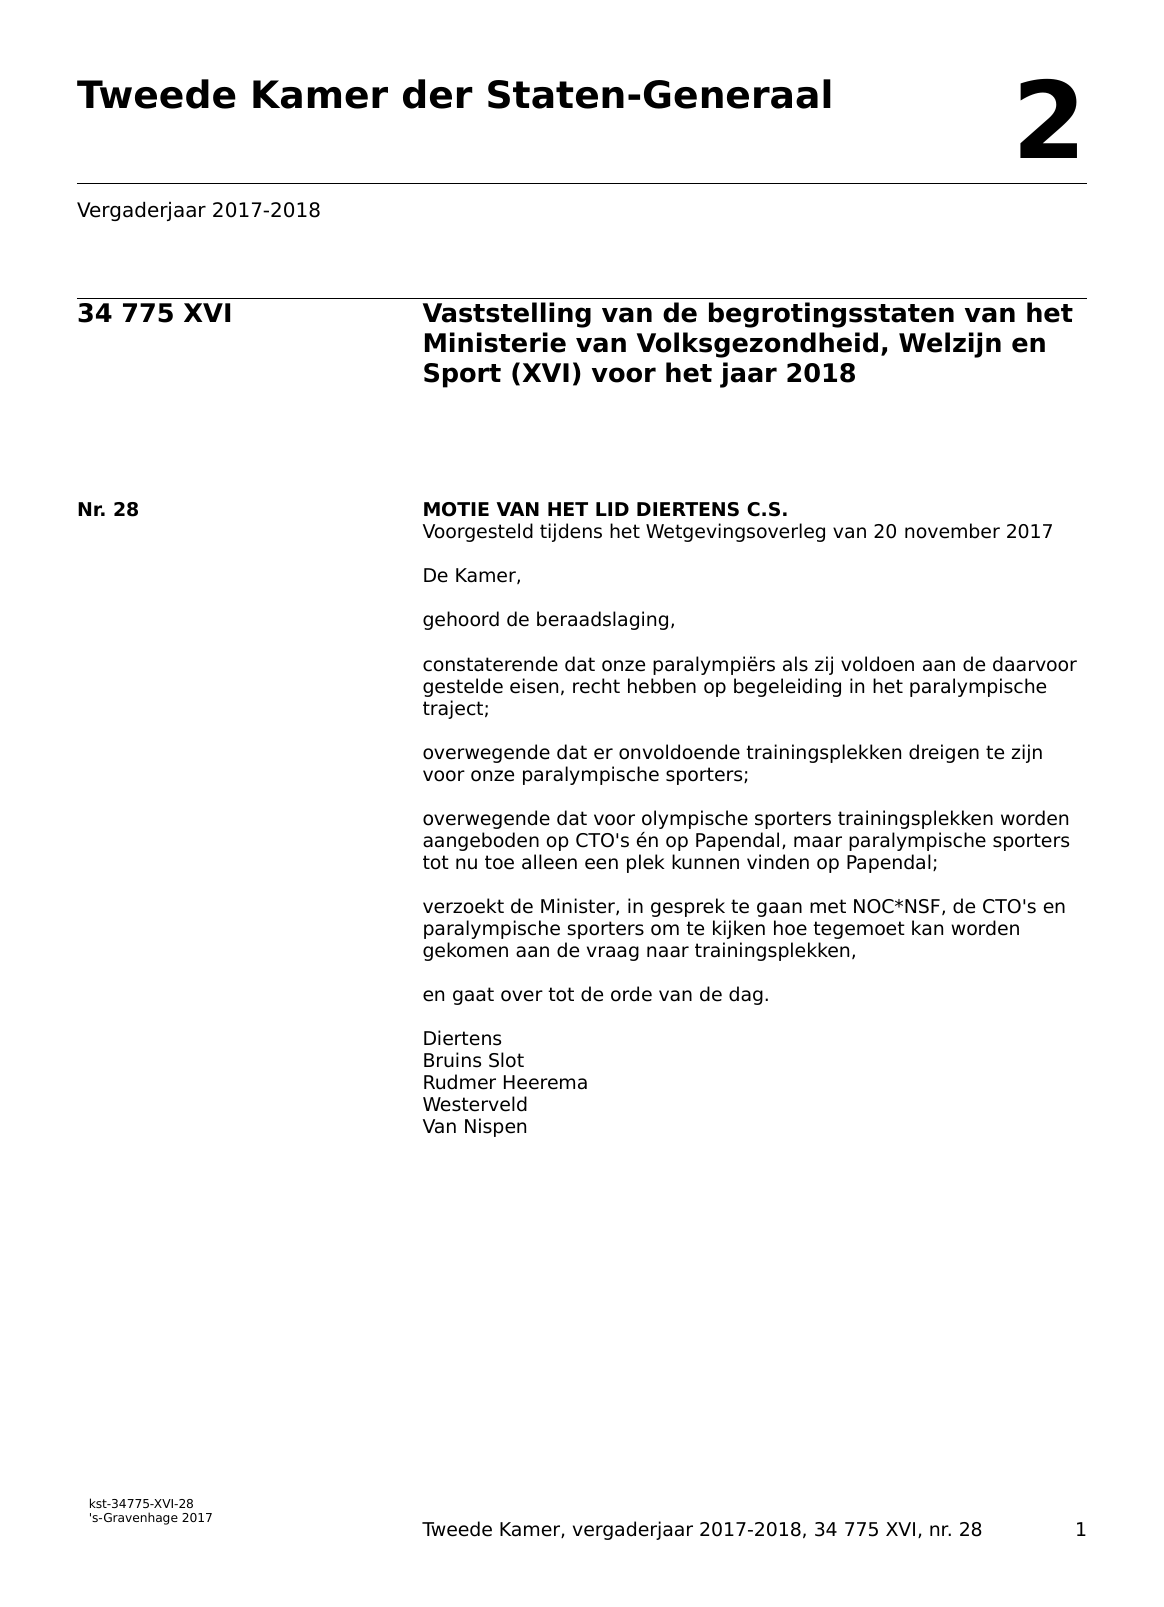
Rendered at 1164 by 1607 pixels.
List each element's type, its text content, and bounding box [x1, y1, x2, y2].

text Diertens [422, 1028, 1087, 1050]
text en gaat over tot de orde van de dag. [422, 984, 1087, 1006]
text verzoekt de Minister, in gesprek te gaan met NOC*NSF, de CTO's en paralympische sporters om te kijken hoe tegemoet kan worden gekomen aan de vraag naar trainingsplekken, [422, 896, 1087, 962]
text Rudmer Heerema [422, 1072, 1087, 1094]
text Van Nispen [422, 1116, 1087, 1138]
text gehoord de beraadslaging, [422, 609, 1087, 631]
subtitle 34 775 XVI Vaststelling van de begrotingsstaten van het Ministerie van Volksgezondheid, Welzijn en Sport (XVI) voor het jaar 2018 [77, 299, 1087, 388]
text De Kamer, [422, 565, 1087, 587]
text constaterende dat onze paralympiërs als zij voldoen aan de daarvoor gestelde eisen, recht hebben op begeleiding in het paralympische traject; [422, 653, 1087, 719]
text Westerveld [422, 1094, 1087, 1116]
table_cell Vergaderjaar 2017-2018 [77, 184, 1087, 298]
text Bruins Slot [422, 1050, 1087, 1072]
subtitle Nr. 28 MOTIE VAN HET LID DIERTENS C.S. [77, 499, 1087, 521]
text Voorgesteld tijdens het Wetgevingsoverleg van 20 november 2017 [422, 521, 1087, 543]
text 's-Gravenhage 2017 [88, 1511, 323, 1525]
table_header Tweede Kamer der Staten-Generaal [77, 59, 886, 183]
text kst-34775-XVI-28 [88, 1497, 323, 1511]
text overwegende dat voor olympische sporters trainingsplekken worden aangeboden op CTO's én op Papendal, maar paralympische sporters tot nu toe alleen een plek kunnen vinden op Papendal; [422, 808, 1087, 874]
text overwegende dat er onvoldoende trainingsplekken dreigen te zijn voor onze paralympische sporters; [422, 742, 1087, 786]
table_header 2 [886, 59, 1087, 183]
